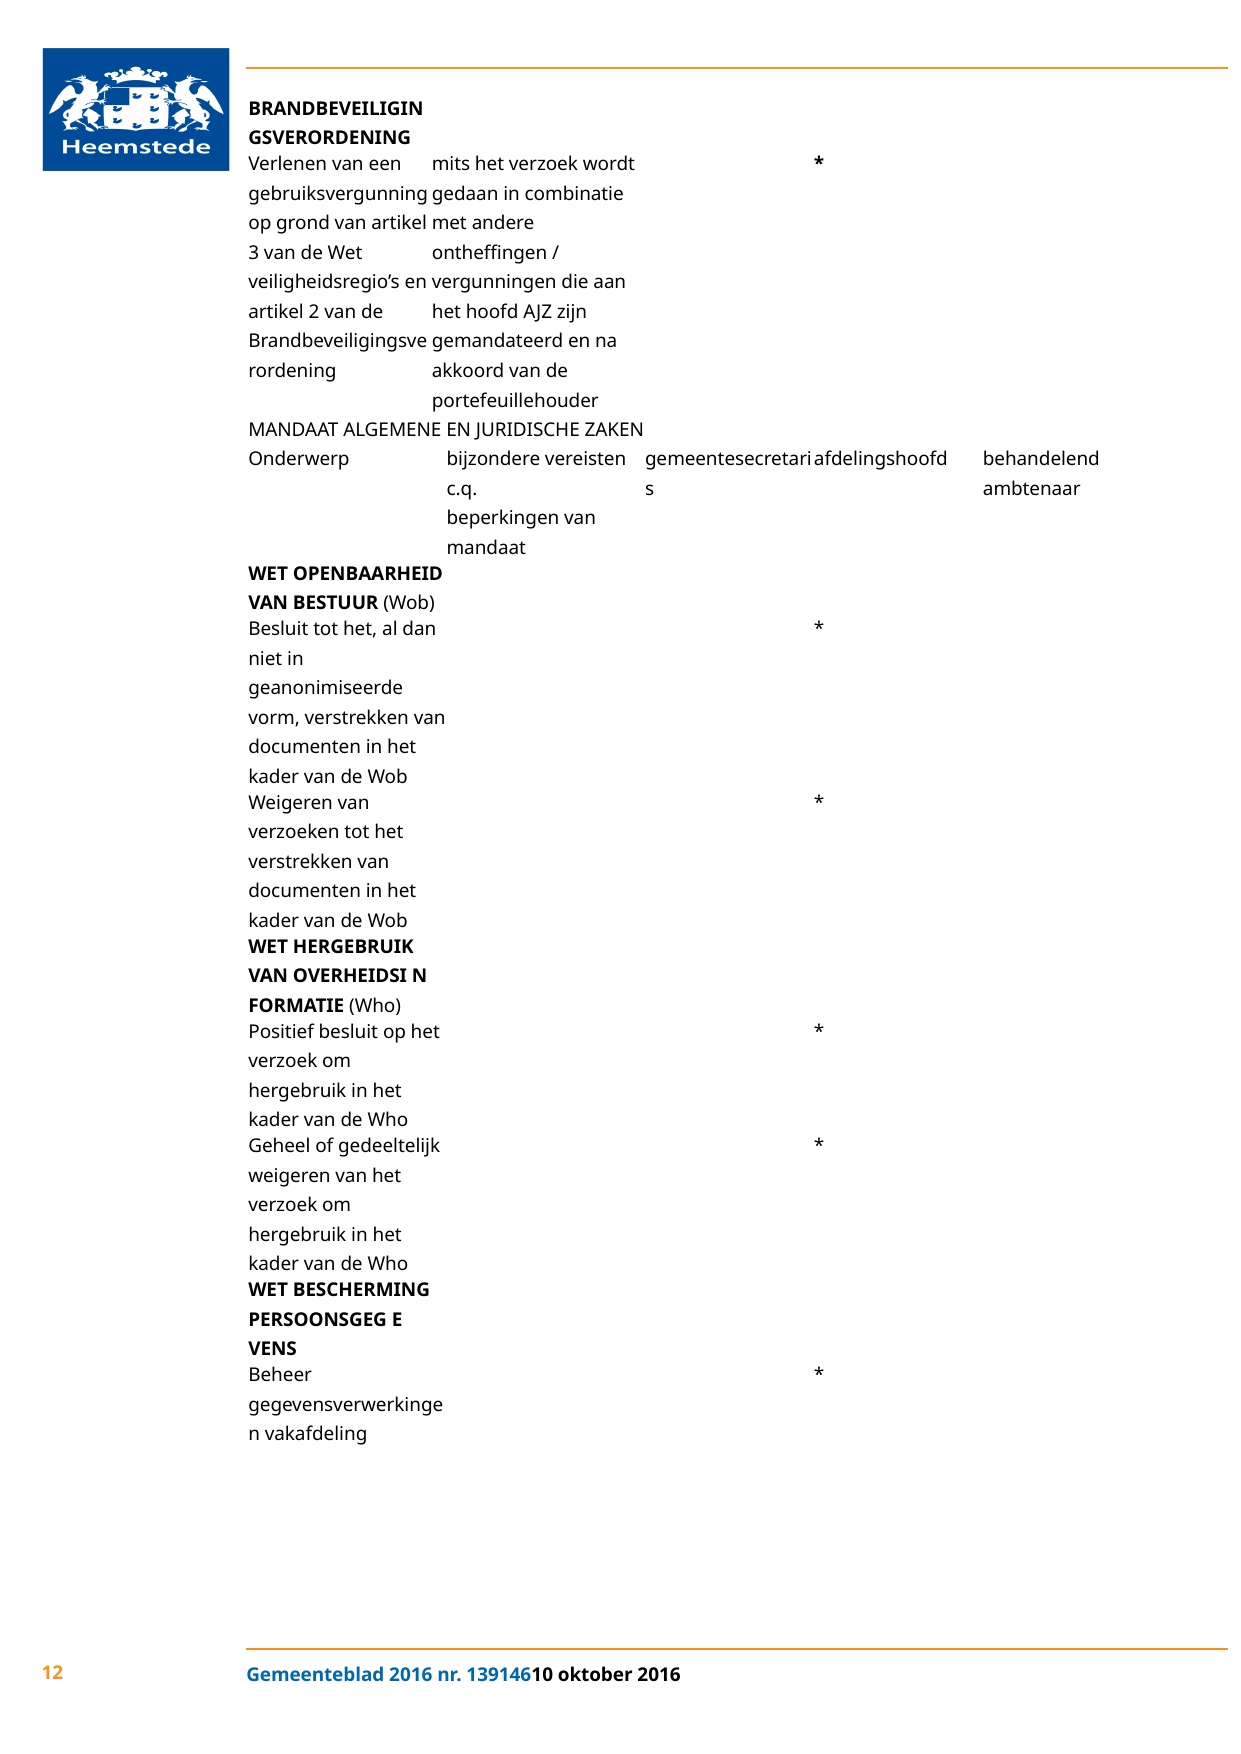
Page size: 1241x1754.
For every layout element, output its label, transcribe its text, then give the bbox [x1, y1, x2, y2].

table_cell [814, 933, 983, 1018]
table_cell [983, 789, 1152, 933]
table_cell * [814, 150, 983, 412]
table_cell [446, 789, 645, 933]
table_cell [645, 789, 814, 933]
table_cell [645, 615, 814, 789]
table_cell [983, 615, 1152, 789]
table_cell [814, 560, 983, 615]
table_cell * [814, 789, 983, 933]
picture [41, 47, 231, 172]
table_cell WET HERGEBRUIK VAN OVERHEIDSI N FORMATIE (Who) [248, 933, 446, 1018]
table_cell [814, 1276, 983, 1361]
table_header bijzondere vereisten c.q. beperkingen van mandaat [446, 445, 645, 560]
table_header gemeentesecretaris [645, 445, 814, 560]
table_cell [446, 1276, 645, 1361]
table_cell WET BESCHERMING PERSOONSGEG E VENS [248, 1276, 446, 1361]
table_cell BRANDBEVEILIGINGSVERORDENING [248, 95, 432, 150]
table_cell Besluit tot het, al dan niet in geanonimiseerde vorm, verstrekken van documenten in het kader van de Wob [248, 615, 446, 789]
table_cell [446, 933, 645, 1018]
table_cell [645, 1361, 814, 1446]
table_cell [983, 1361, 1152, 1446]
table_cell [645, 560, 814, 615]
table_cell [645, 1276, 814, 1361]
table_cell [446, 1132, 645, 1276]
table_cell * [814, 1018, 983, 1132]
table_cell Verlenen van een gebruiksvergunning op grond van artikel 3 van de Wet veiligheidsregio’s en artikel 2 van de Brandbeveiligingsverordening [248, 150, 432, 412]
table_cell [983, 1132, 1152, 1276]
table_cell [645, 1018, 814, 1132]
table_cell [446, 615, 645, 789]
table_cell * [814, 1132, 983, 1276]
table_cell [983, 560, 1152, 615]
table_cell * [814, 1361, 983, 1446]
table_cell [645, 95, 814, 150]
table_cell [446, 560, 645, 615]
table_cell [446, 1361, 645, 1446]
table_cell [645, 1132, 814, 1276]
table_header afdelingshoofd [814, 445, 983, 560]
table_cell [432, 95, 645, 150]
table_cell [814, 95, 983, 150]
table_cell [983, 933, 1152, 1018]
table_cell Beheer gegevensverwerkingen vakafdeling [248, 1361, 446, 1446]
table_cell [983, 95, 1152, 150]
table_cell Weigeren van verzoeken tot het verstrekken van documenten in het kader van de Wob [248, 789, 446, 933]
table_cell [645, 150, 814, 412]
table_cell mits het verzoek wordt gedaan in combinatie met andere ontheffingen / vergunningen die aan het hoofd AJZ zijn gemandateerd en na akkoord van de portefeuillehouder [432, 150, 645, 412]
table_cell Positief besluit op het verzoek om hergebruik in het kader van de Who [248, 1018, 446, 1132]
table_cell [983, 1276, 1152, 1361]
table_header behandelend ambtenaar [983, 445, 1152, 560]
table_cell [446, 1018, 645, 1132]
table_cell [645, 933, 814, 1018]
table_cell [983, 1018, 1152, 1132]
table_cell Geheel of gedeeltelijk weigeren van het verzoek om hergebruik in het kader van de Who [248, 1132, 446, 1276]
table_cell * [814, 615, 983, 789]
table_header Onderwerp [248, 445, 446, 560]
table_cell [983, 150, 1152, 412]
table_cell WET OPENBAARHEID VAN BESTUUR (Wob) [248, 560, 446, 615]
text MANDAAT ALGEMENE EN JURIDISCHE ZAKEN [248, 416, 1152, 441]
